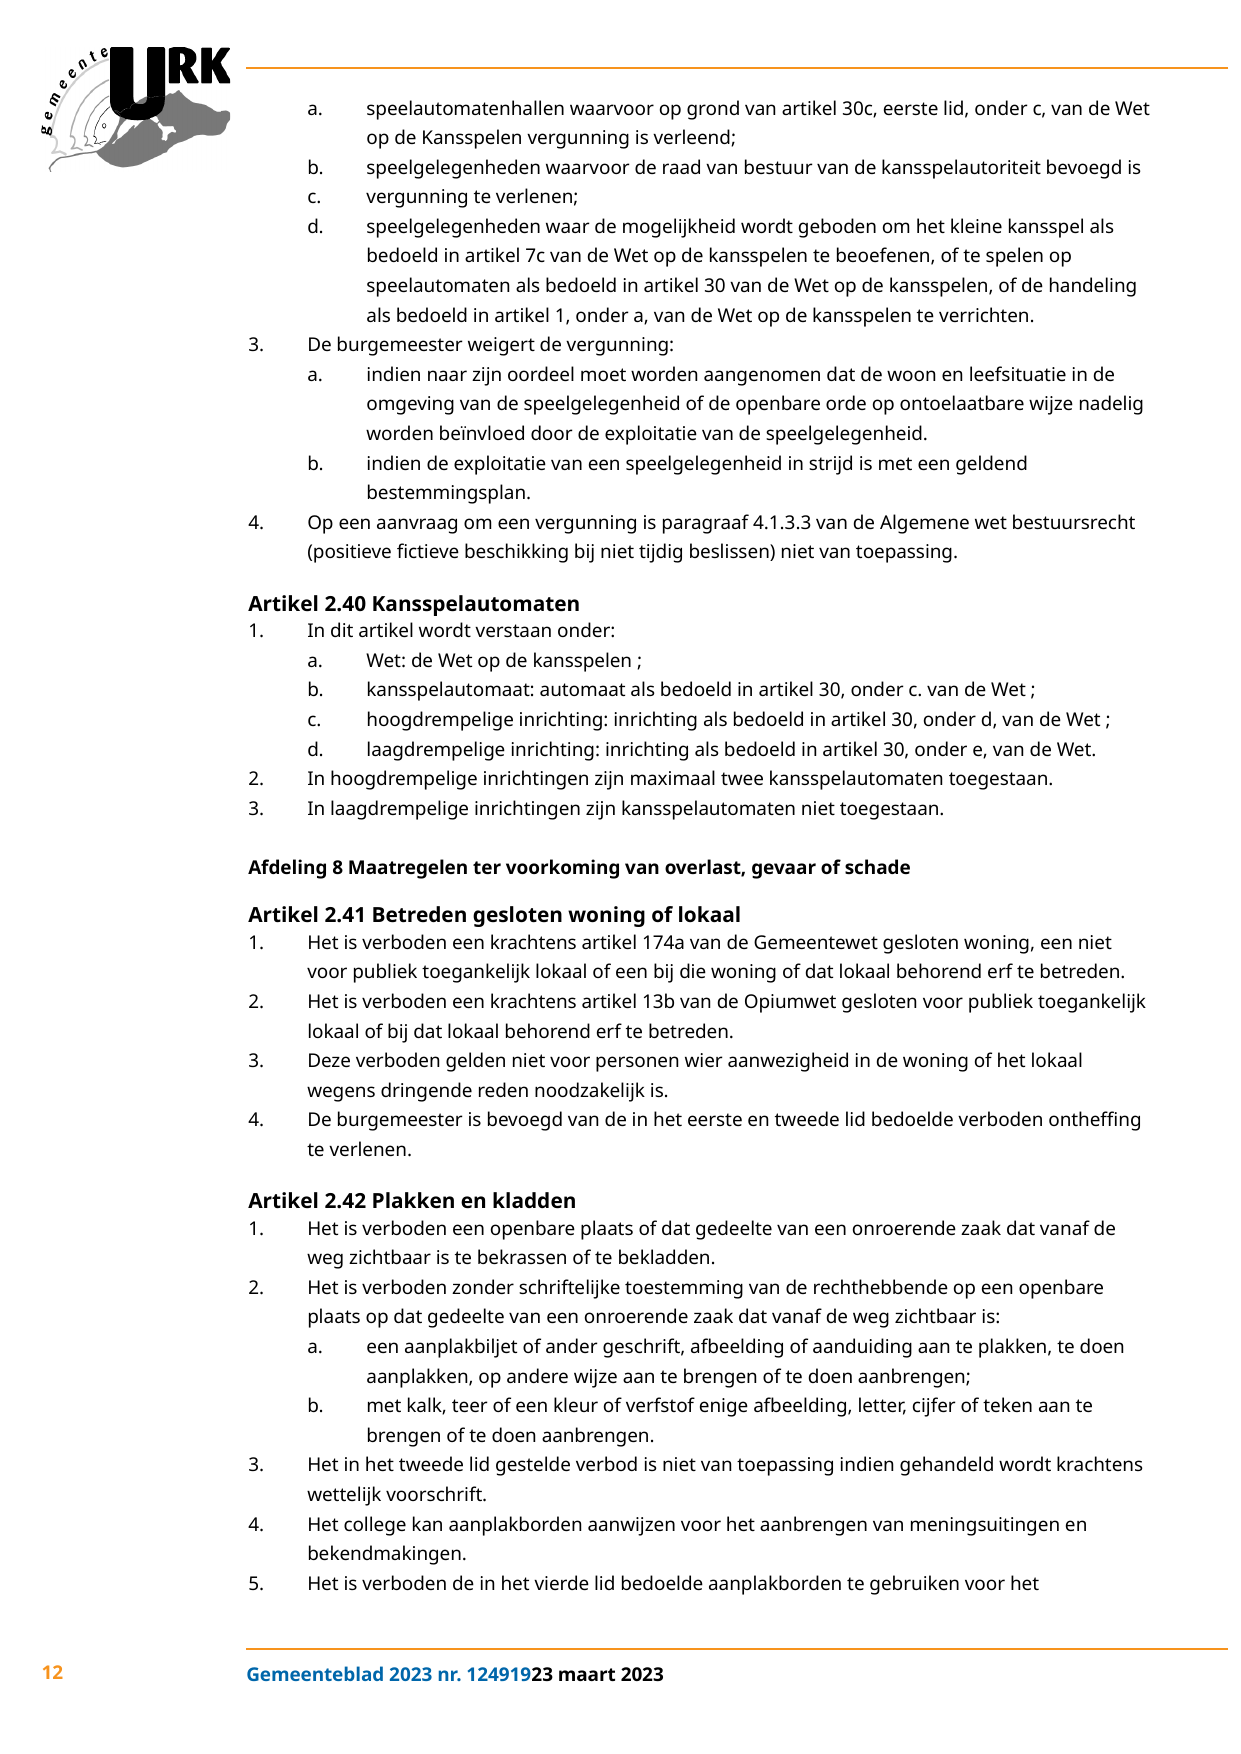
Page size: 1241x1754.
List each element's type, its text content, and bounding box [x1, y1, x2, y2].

list In laagdrempelige inrichtingen zijn kansspelautomaten niet toegestaan. [248, 795, 1152, 821]
text Afdeling 8 Maatregelen ter voorkoming van overlast, gevaar of schade [248, 854, 1152, 880]
list indien naar zijn oordeel moet worden aangenomen dat de woon en leefsituatie in de omgeving van de speelgelegenheid of de openbare orde op ontoelaatbare wijze nadelig worden beïnvloed door de exploitatie van de speelgelegenheid. [307, 361, 1152, 446]
list speelgelegenheden waarvoor de raad van bestuur van de kansspelautoriteit bevoegd is [307, 154, 1152, 180]
list laagdrempelige inrichting: inrichting als bedoeld in artikel 30, onder e, van de Wet. [307, 736, 1152, 761]
list In dit artikel wordt verstaan onder: [248, 617, 1152, 643]
list kansspelautomaat: automaat als bedoeld in artikel 30, onder c. van de Wet ; [307, 677, 1152, 702]
list Het college kan aanplakborden aanwijzen voor het aanbrengen van meningsuitingen en bekendmakingen. [248, 1511, 1152, 1566]
text Artikel 2.40 Kansspelautomaten [248, 589, 1152, 617]
list In hoogdrempelige inrichtingen zijn maximaal twee kansspelautomaten toegestaan. [248, 765, 1152, 791]
list Het is verboden de in het vierde lid bedoelde aanplakborden te gebruiken voor het [248, 1570, 1152, 1596]
list Het is verboden een openbare plaats of dat gedeelte van een onroerende zaak dat vanaf de weg zichtbaar is te bekrassen of te bekladden. [248, 1215, 1152, 1270]
picture [41, 47, 231, 172]
list Het is verboden een krachtens artikel 174a van de Gemeentewet gesloten woning, een niet voor publiek toegankelijk lokaal of een bij die woning of dat lokaal behorend erf te betreden. [248, 929, 1152, 984]
list speelautomatenhallen waarvoor op grond van artikel 30c, eerste lid, onder c, van de Wet op de Kansspelen vergunning is verleend; [307, 95, 1152, 150]
list Het is verboden een krachtens artikel 13b van de Opiumwet gesloten voor publiek toegankelijk lokaal of bij dat lokaal behorend erf te betreden. [248, 988, 1152, 1043]
list Het is verboden zonder schriftelijke toestemming van de rechthebbende op een openbare plaats op dat gedeelte van een onroerende zaak dat vanaf de weg zichtbaar is: [248, 1274, 1152, 1329]
list een aanplakbiljet of ander geschrift, afbeelding of aanduiding aan te plakken, te doen aanplakken, op andere wijze aan te brengen of te doen aanbrengen; [307, 1333, 1152, 1389]
list indien de exploitatie van een speelgelegenheid in strijd is met een geldend bestemmingsplan. [307, 450, 1152, 505]
list De burgemeester weigert de vergunning: [248, 331, 1152, 357]
list met kalk, teer of een kleur of verfstof enige afbeelding, letter, cijfer of teken aan te brengen of te doen aanbrengen. [307, 1392, 1152, 1448]
list Wet: de Wet op de kansspelen ; [307, 647, 1152, 673]
list hoogdrempelige inrichting: inrichting als bedoeld in artikel 30, onder d, van de Wet ; [307, 706, 1152, 732]
list speelgelegenheden waar de mogelijkheid wordt geboden om het kleine kansspel als bedoeld in artikel 7c van de Wet op de kansspelen te beoefenen, of te spelen op speelautomaten als bedoeld in artikel 30 van de Wet op de kansspelen, of de handeling als bedoeld in artikel 1, onder a, van de Wet op de kansspelen te verrichten. [307, 213, 1152, 328]
list Op een aanvraag om een vergunning is paragraaf 4.1.3.3 van de Algemene wet bestuursrecht (positieve fictieve beschikking bij niet tijdig beslissen) niet van toepassing. [248, 509, 1152, 564]
list Deze verboden gelden niet voor personen wier aanwezigheid in de woning of het lokaal wegens dringende reden noodzakelijk is. [248, 1047, 1152, 1103]
list vergunning te verlenen; [307, 183, 1152, 209]
text Artikel 2.41 Betreden gesloten woning of lokaal [248, 901, 1152, 929]
list De burgemeester is bevoegd van de in het eerste en tweede lid bedoelde verboden ontheffing te verlenen. [248, 1107, 1152, 1162]
text Artikel 2.42 Plakken en kladden [248, 1187, 1152, 1215]
list Het in het tweede lid gestelde verbod is niet van toepassing indien gehandeld wordt krachtens wettelijk voorschrift. [248, 1452, 1152, 1507]
